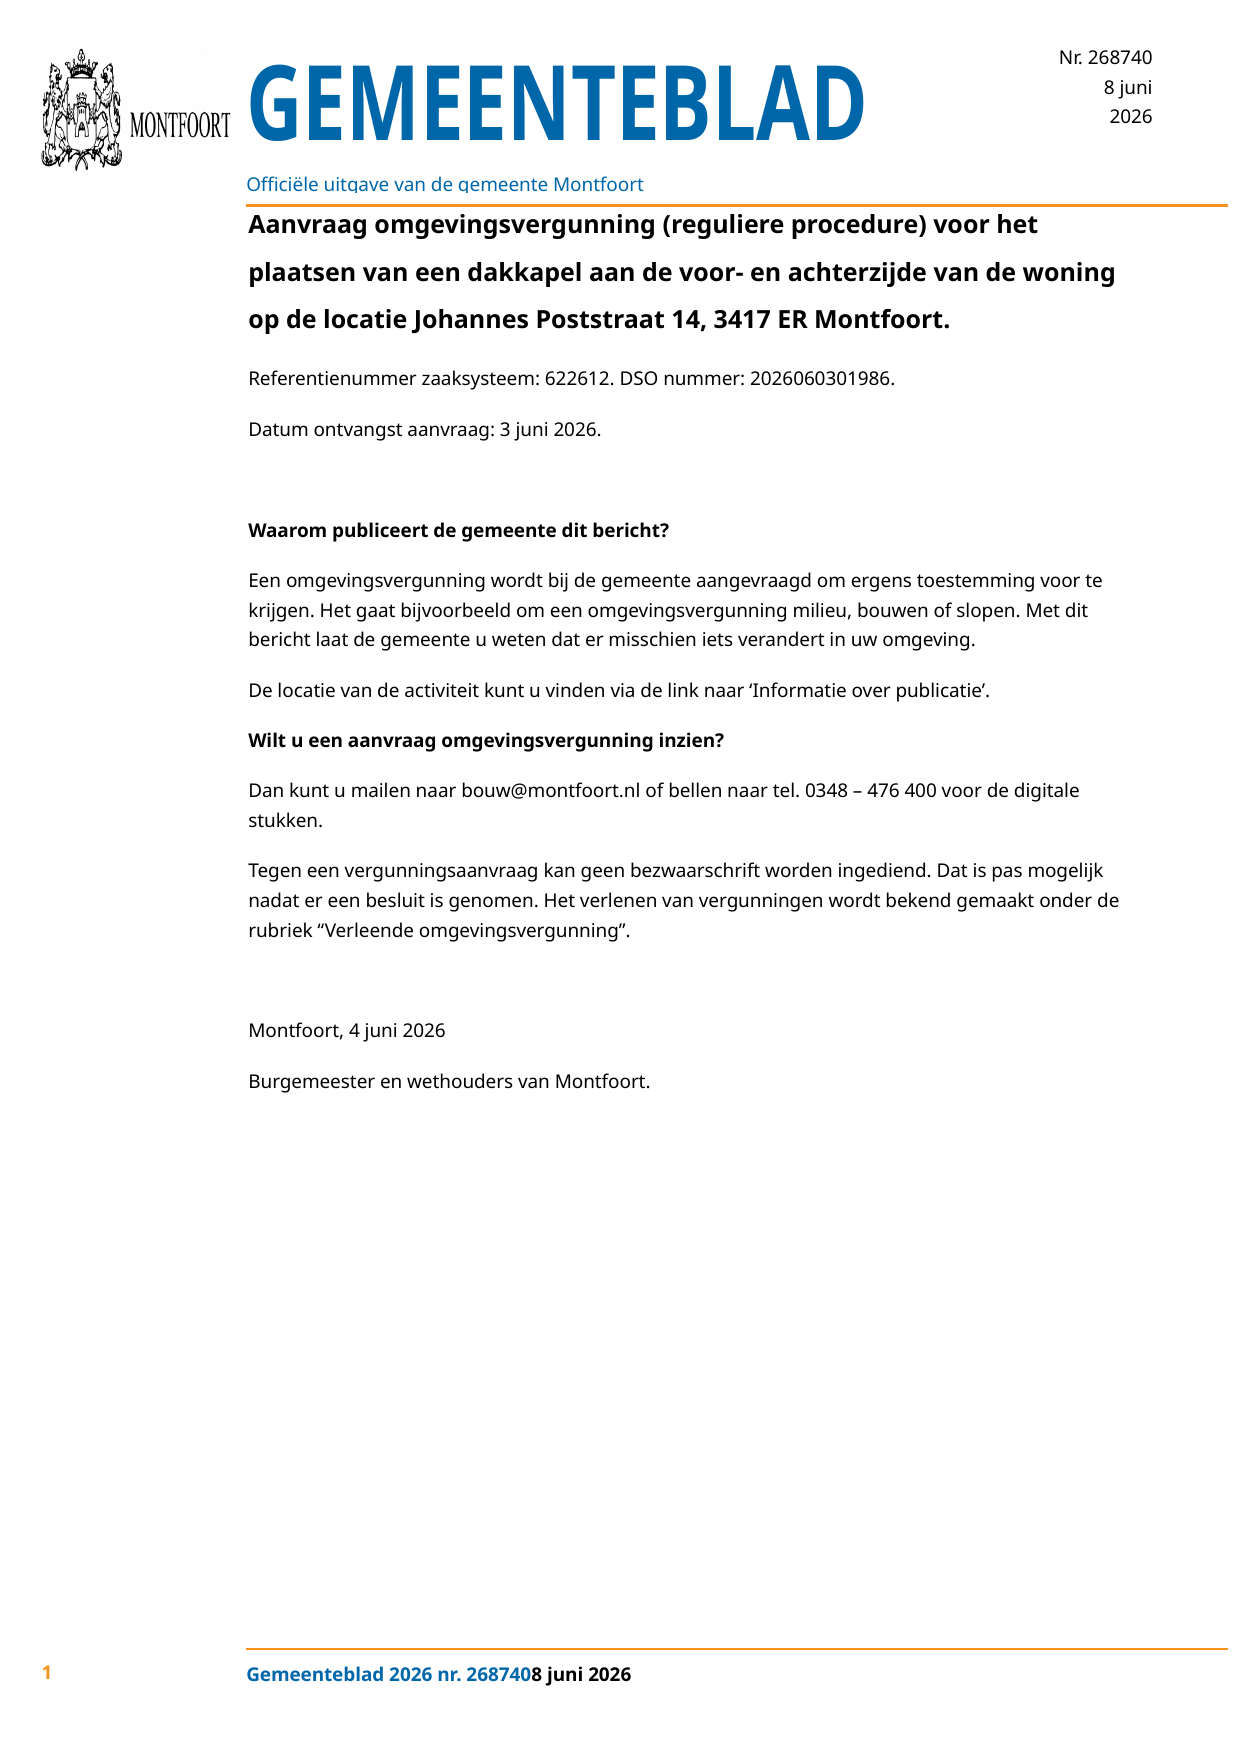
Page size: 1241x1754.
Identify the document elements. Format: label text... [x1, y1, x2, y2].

text Waarom publiceert de gemeente dit bericht? [248, 517, 1152, 542]
text De locatie van de activiteit kunt u vinden via de link naar ‘Informatie over publicatie’. [248, 677, 1152, 702]
text Datum ontvangst aanvraag: 3 juni 2026. [248, 416, 1152, 442]
text Montfoort, 4 juni 2026 [248, 1018, 1152, 1043]
picture [41, 47, 231, 172]
text Dan kunt u mailen naar bouw@montfoort.nl of bellen naar tel. 0348 – 476 400 voor de digitale stukken. [248, 778, 1152, 833]
text Een omgevingsvergunning wordt bij de gemeente aangevraagd om ergens toestemming voor te krijgen. Het gaat bijvoorbeeld om een omgevingsvergunning milieu, bouwen of slopen. Met dit bericht laat de gemeente u weten dat er misschien iets verandert in uw omgeving. [248, 567, 1152, 652]
text Burgemeester en wethouders van Montfoort. [248, 1068, 1152, 1094]
text Tegen een vergunningsaanvraag kan geen bezwaarschrift worden ingediend. Dat is pas mogelijk nadat er een besluit is genomen. Het verlenen van vergunningen wordt bekend gemaakt onder de rubriek “Verleende omgevingsvergunning”. [248, 858, 1152, 942]
text Aanvraag omgevingsvergunning (reguliere procedure) voor het plaatsen van een dakkapel aan de voor- en achterzijde van de woning op de locatie Johannes Poststraat 14, 3417 ER Montfoort. [248, 207, 1152, 336]
text Referentienummer zaaksysteem: 622612. DSO nummer: 2026060301986. [248, 366, 1152, 391]
text Wilt u een aanvraag omgevingsvergunning inzien? [248, 727, 1152, 753]
